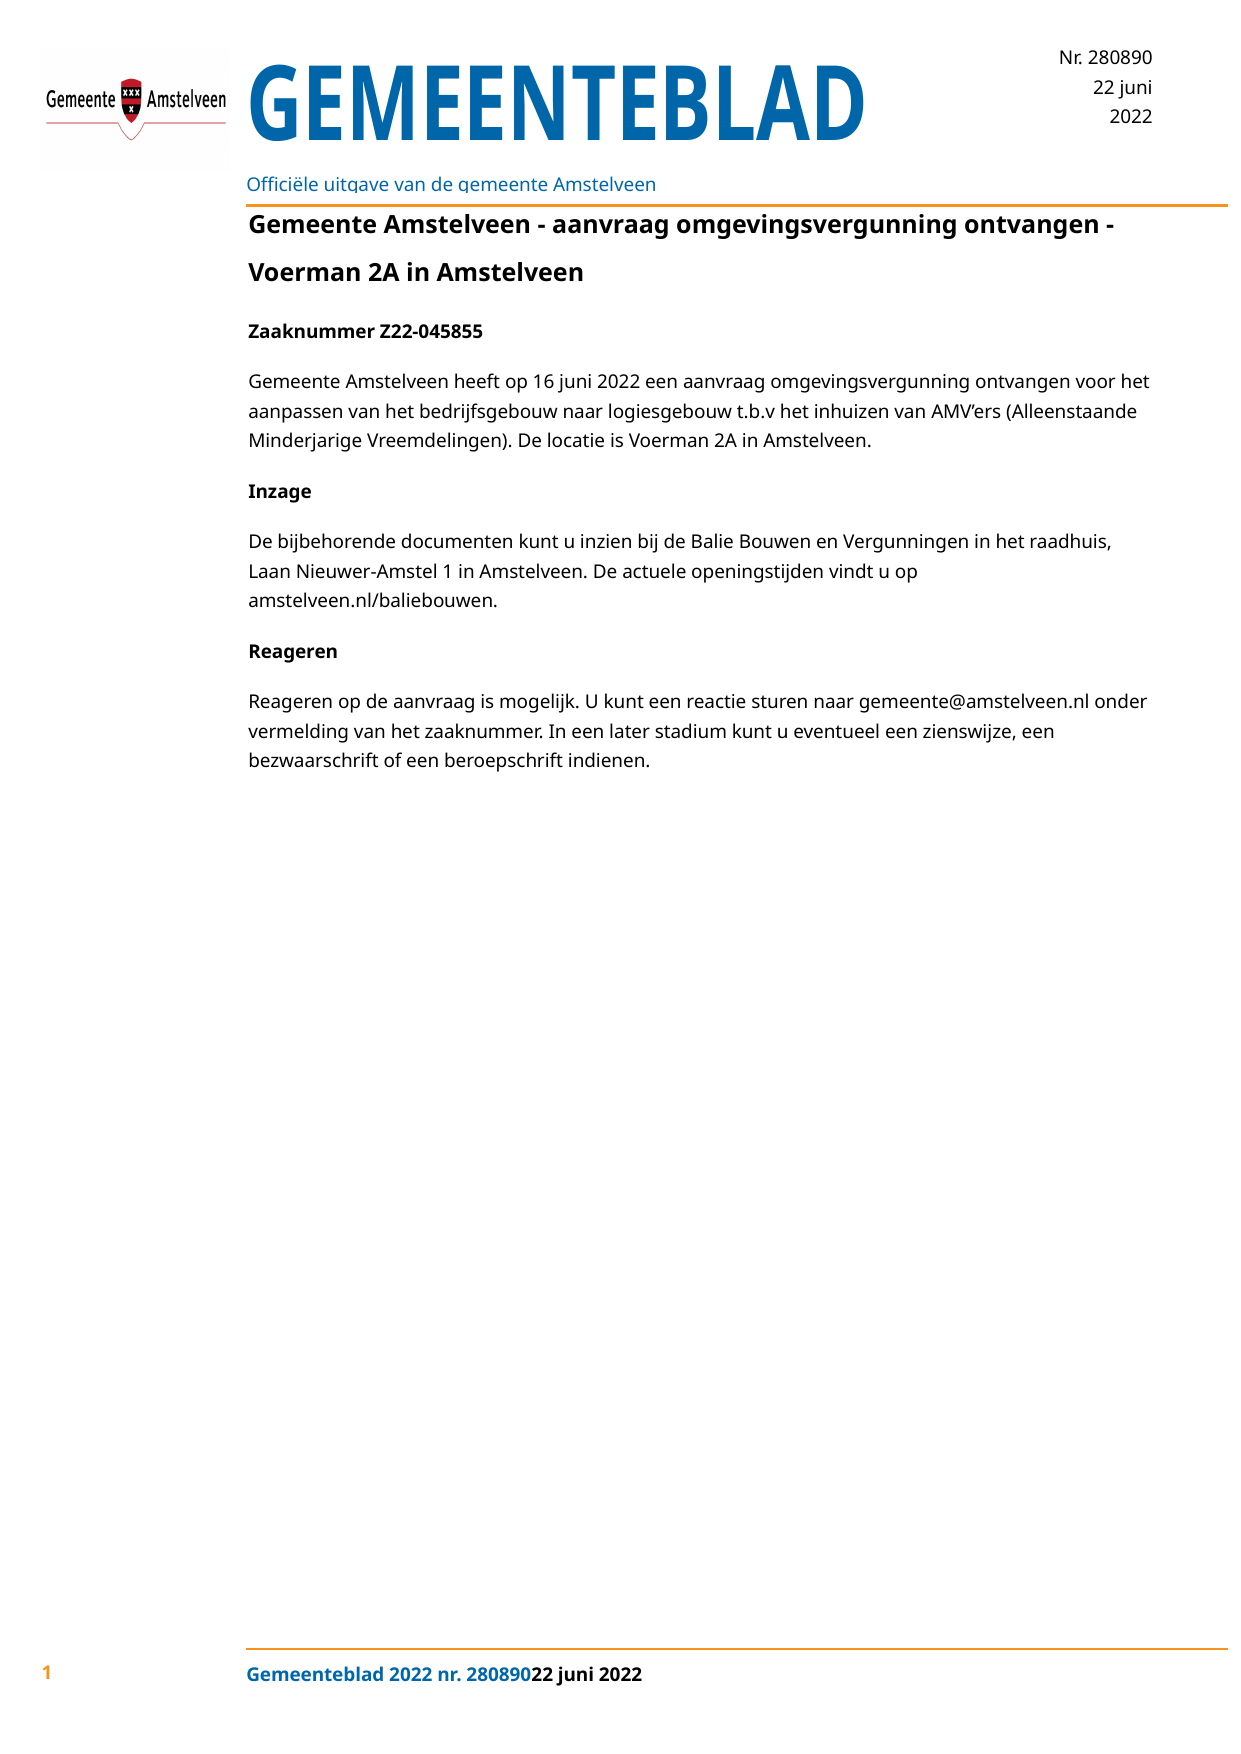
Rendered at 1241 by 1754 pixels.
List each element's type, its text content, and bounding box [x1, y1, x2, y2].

text De bijbehorende documenten kunt u inzien bij de Balie Bouwen en Vergunningen in het raadhuis, Laan Nieuwer-Amstel 1 in Amstelveen. De actuele openingstijden vindt u op amstelveen.nl/baliebouwen. [248, 528, 1152, 613]
text Gemeente Amstelveen heeft op 16 juni 2022 een aanvraag omgevingsvergunning ontvangen voor het aanpassen van het bedrijfsgebouw naar logiesgebouw t.b.v het inhuizen van AMV’ers (Alleenstaande Minderjarige Vreemdelingen). De locatie is Voerman 2A in Amstelveen. [248, 368, 1152, 453]
text Gemeente Amstelveen - aanvraag omgevingsvergunning ontvangen - Voerman 2A in Amstelveen [248, 207, 1152, 288]
text Zaaknummer Z22-045855 [248, 318, 1152, 344]
picture [41, 47, 231, 172]
text Reageren [248, 638, 1152, 664]
text Inzage [248, 478, 1152, 504]
text Reageren op de aanvraag is mogelijk. U kunt een reactie sturen naar gemeente@amstelveen.nl onder vermelding van het zaaknummer. In een later stadium kunt u eventueel een zienswijze, een bezwaarschrift of een beroepschrift indienen. [248, 688, 1152, 773]
